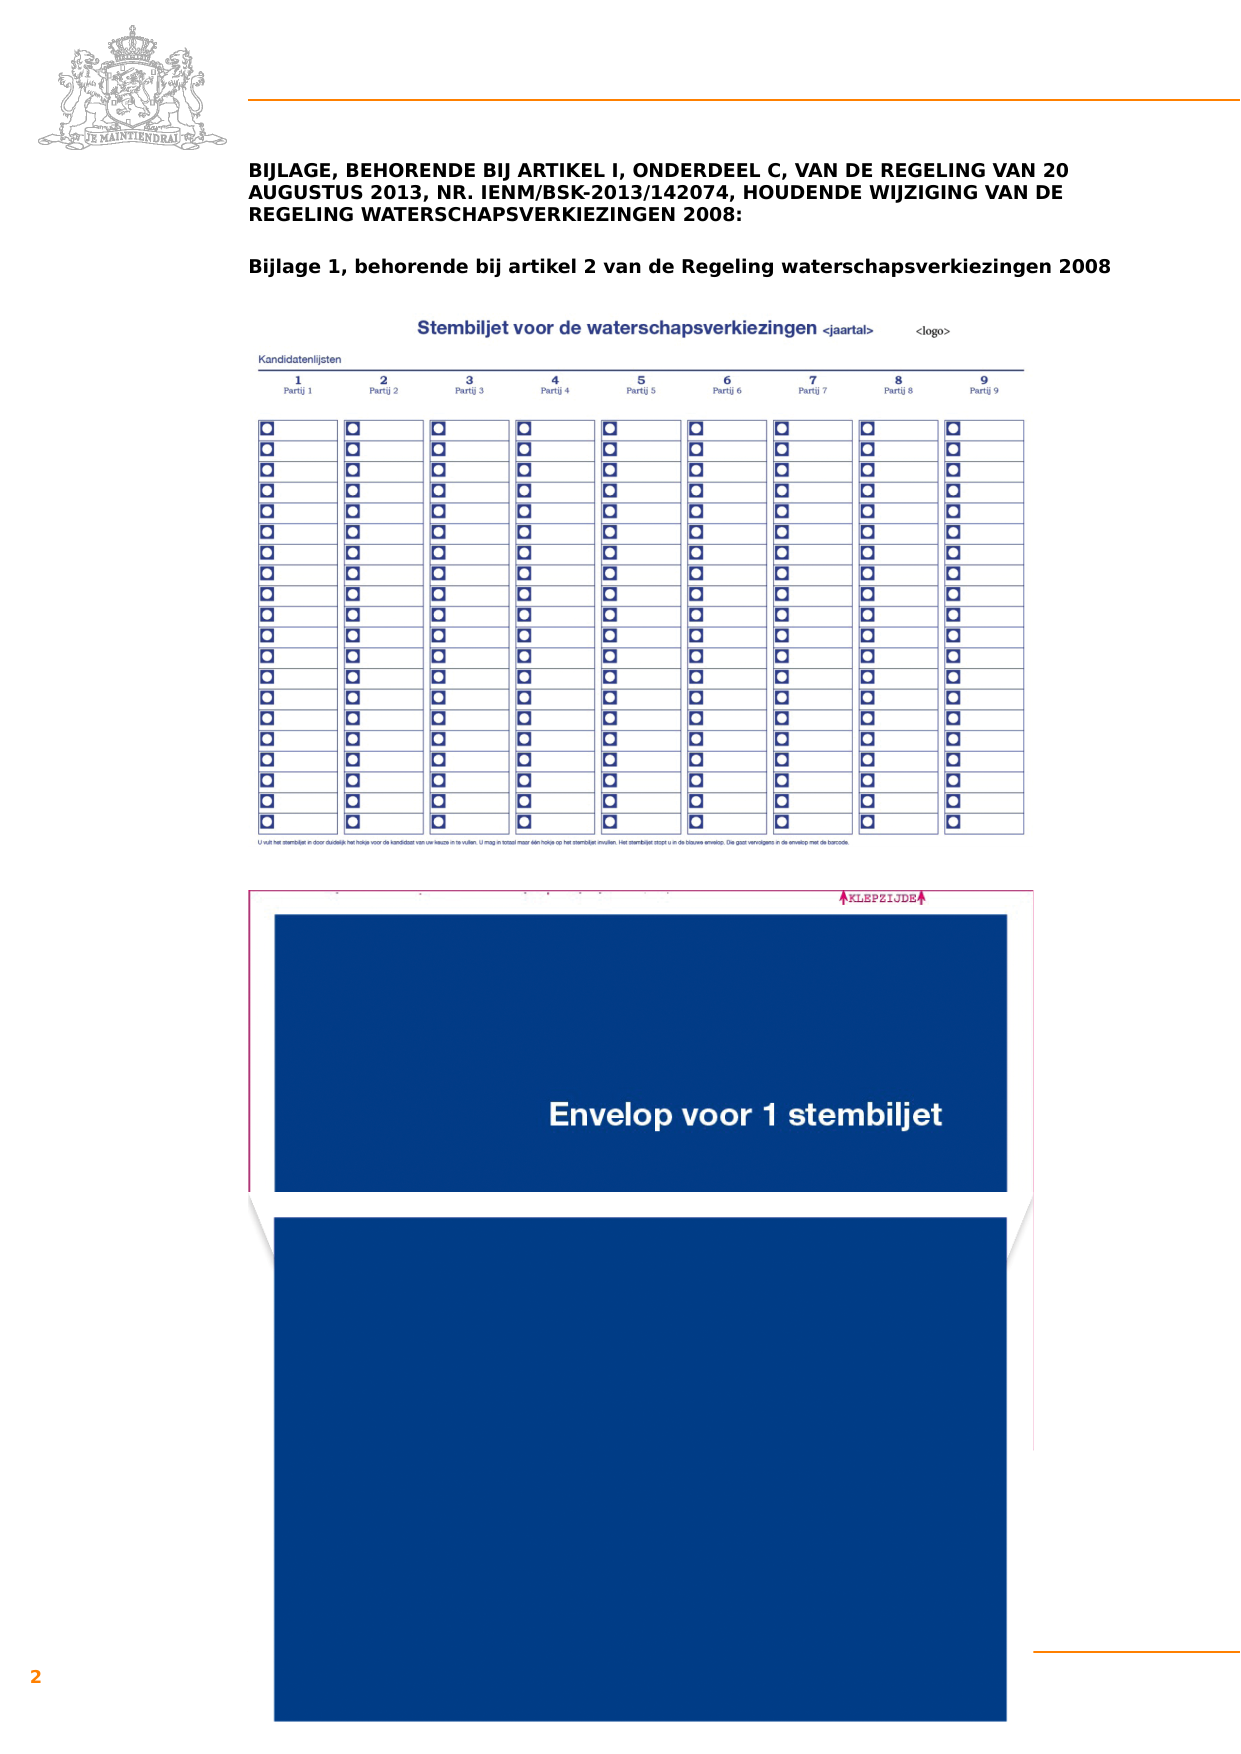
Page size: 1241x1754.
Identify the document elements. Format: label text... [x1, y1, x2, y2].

subtitle BIJLAGE, BEHORENDE BIJ ARTIKEL I, ONDERDEEL C, VAN DE REGELING VAN 20 AUGUSTUS 2013, NR. IENM/BSK-2013/142074, HOUDENDE WIJZIGING VAN DE REGELING WATERSCHAPSVERKIEZINGEN 2008: [248, 160, 1163, 226]
picture [248, 302, 1034, 847]
subtitle Bijlage 1, behorende bij artikel 2 van de Regeling waterschapsverkiezingen 2008 [248, 256, 1163, 278]
picture [248, 890, 1034, 1754]
picture [38, 25, 227, 150]
